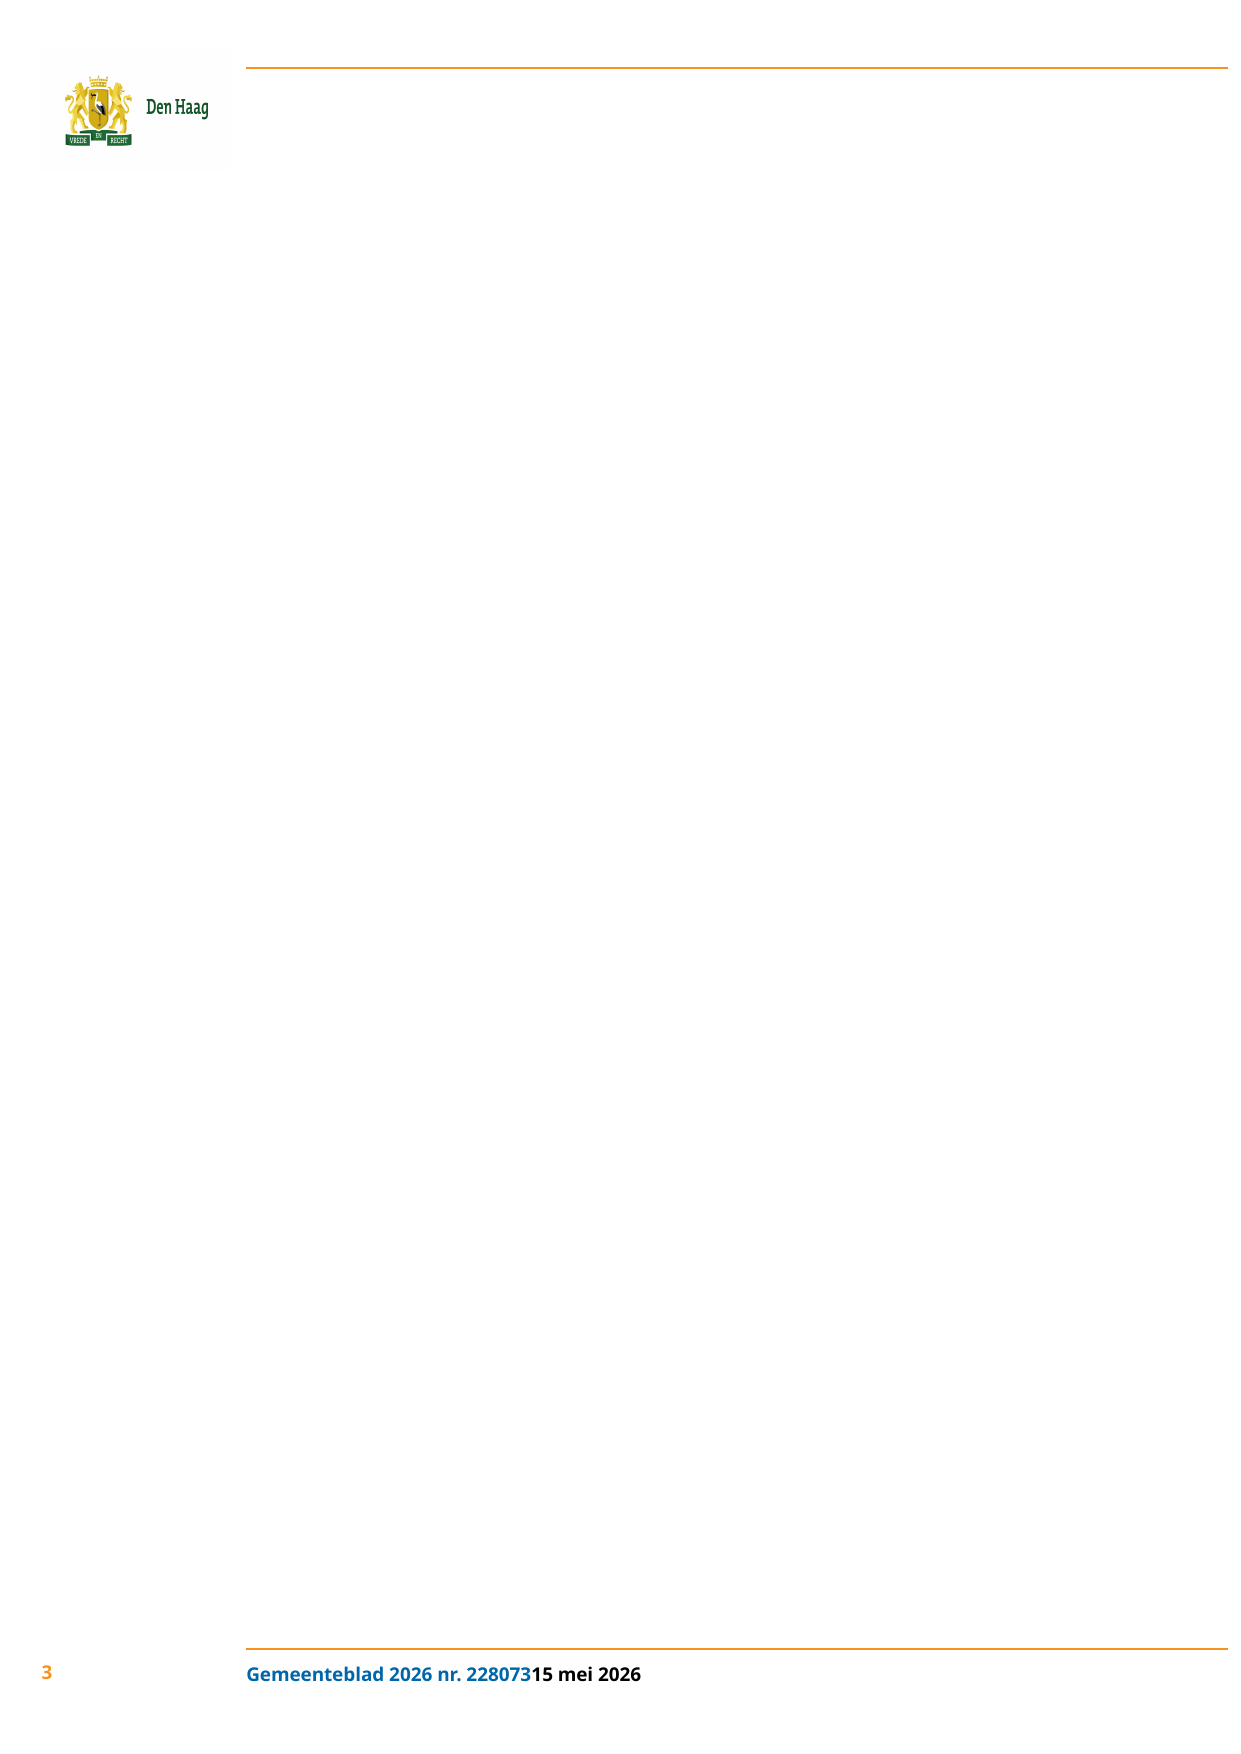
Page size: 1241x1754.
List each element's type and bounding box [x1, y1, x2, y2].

picture [41, 47, 231, 172]
